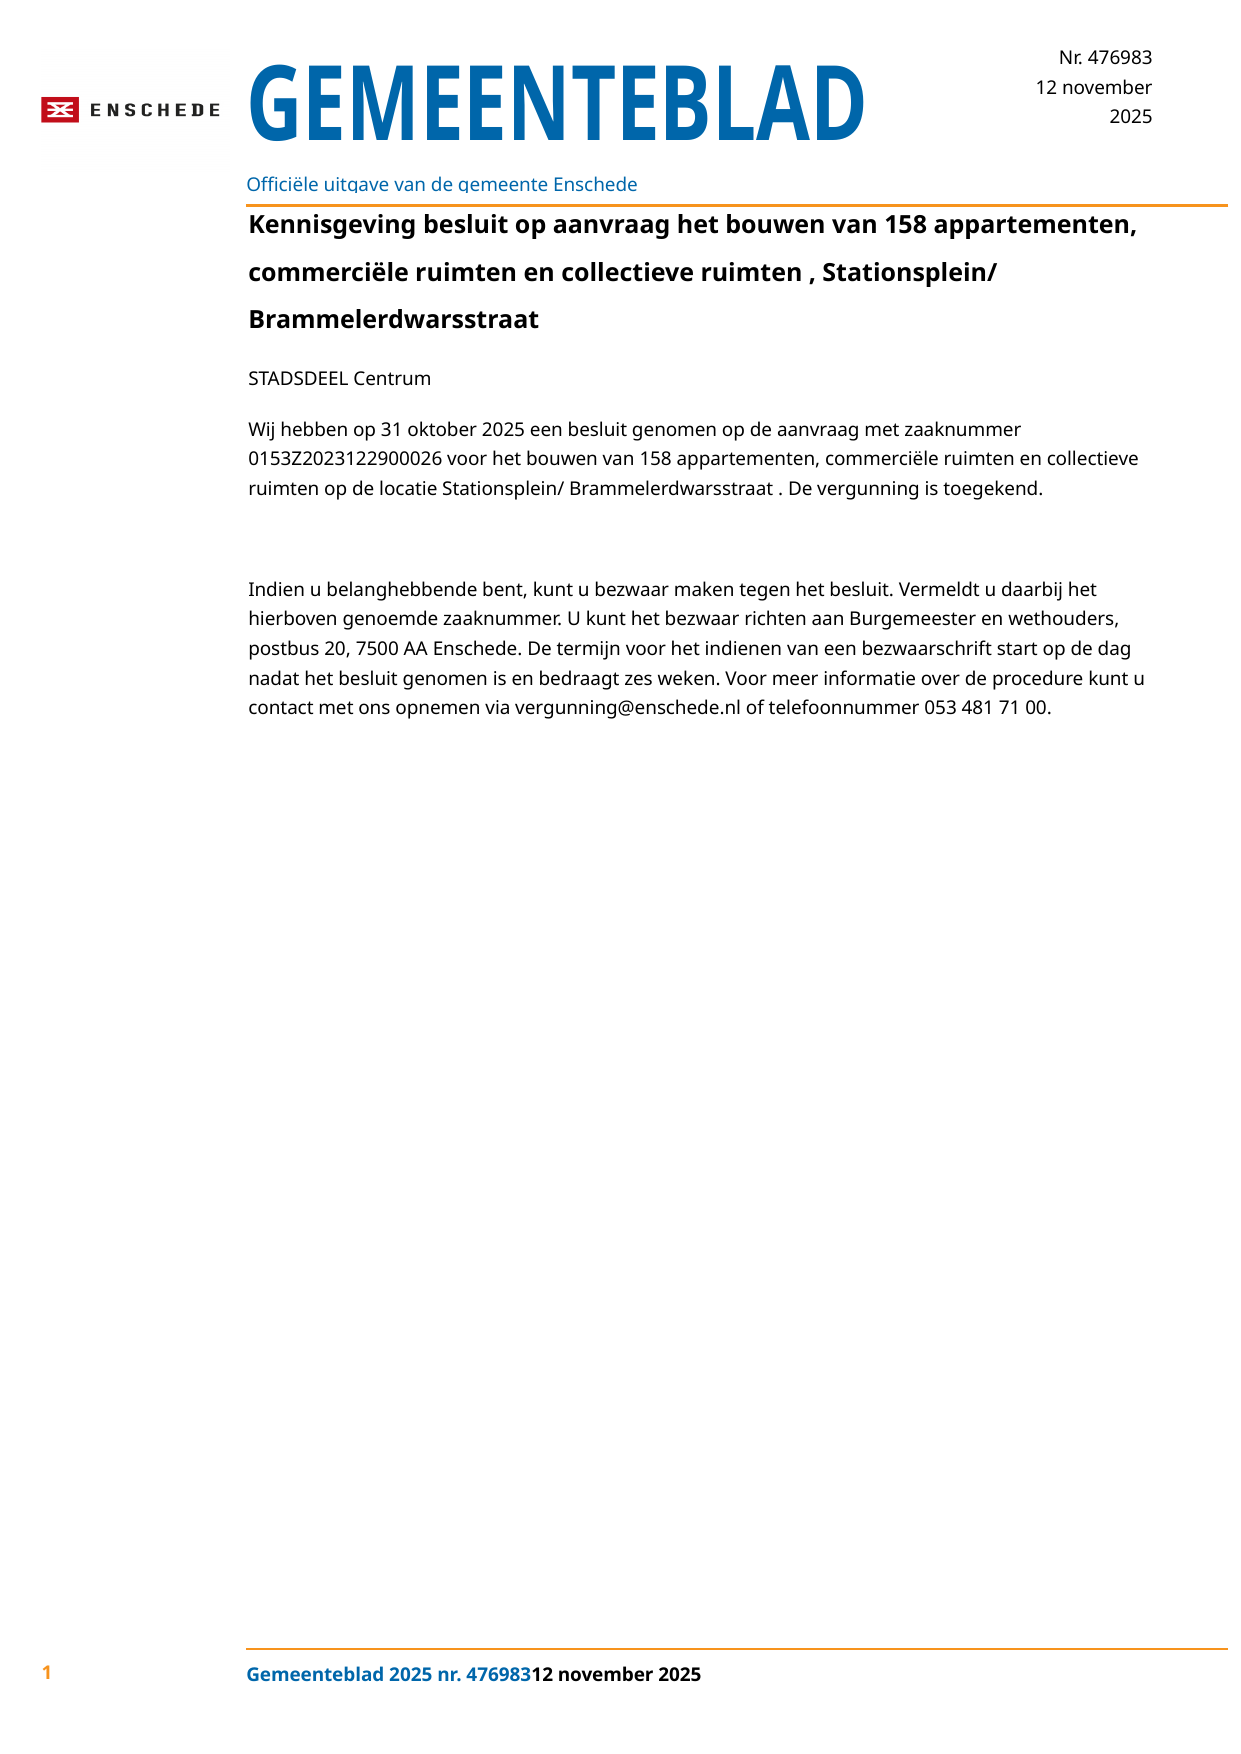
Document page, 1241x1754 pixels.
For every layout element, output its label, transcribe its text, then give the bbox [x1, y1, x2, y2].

picture [41, 47, 231, 172]
text Indien u belanghebbende bent, kunt u bezwaar maken tegen het besluit. Vermeldt u daarbij het hierboven genoemde zaaknummer. U kunt het bezwaar richten aan Burgemeester en wethouders, postbus 20, 7500 AA Enschede. De termijn voor het indienen van een bezwaarschrift start op de dag nadat het besluit genomen is en bedraagt zes weken. Voor meer informatie over de procedure kunt u contact met ons opnemen via vergunning@enschede.nl of telefoonnummer 053 481 71 00. [248, 576, 1152, 720]
text Kennisgeving besluit op aanvraag het bouwen van 158 appartementen, commerciële ruimten en collectieve ruimten , Stationsplein/ Brammelerdwarsstraat [248, 207, 1152, 336]
text Wij hebben op 31 oktober 2025 een besluit genomen op de aanvraag met zaaknummer 0153Z2023122900026 voor het bouwen van 158 appartementen, commerciële ruimten en collectieve ruimten op de locatie Stationsplein/ Brammelerdwarsstraat . De vergunning is toegekend. [248, 416, 1152, 501]
text STADSDEEL Centrum [248, 366, 1152, 391]
